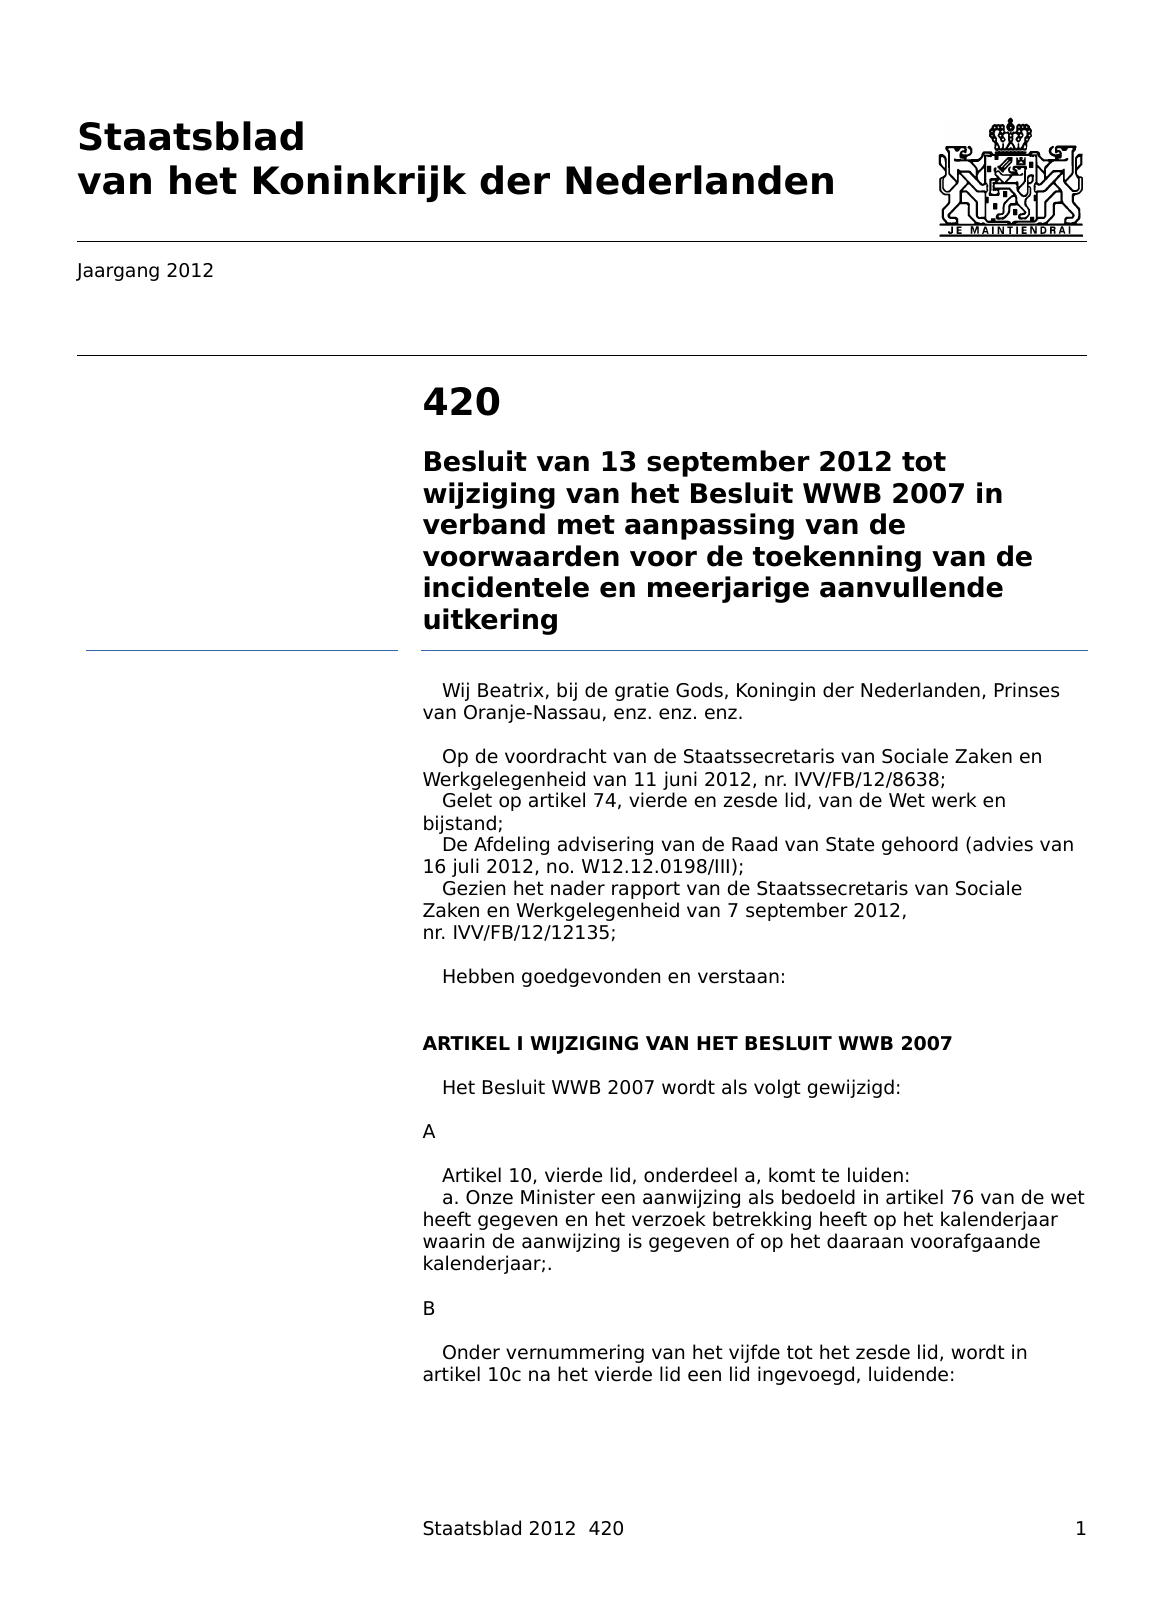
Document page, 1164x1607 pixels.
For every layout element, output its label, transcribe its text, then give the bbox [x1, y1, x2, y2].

text Op de voordracht van de Staatssecretaris van Sociale Zaken en Werkgelegenheid van 11 juni 2012, nr. IVV/FB/12/8638; [422, 746, 1087, 790]
subtitle ARTIKEL I WIJZIGING VAN HET BESLUIT WWB 2007 [422, 1033, 1087, 1055]
table_header Staatsblad van het Koninkrijk der Nederlanden [77, 100, 886, 241]
text Wij Beatrix, bij de gratie Gods, Koningin der Nederlanden, Prinses van Oranje-Nassau, enz. enz. enz. [422, 680, 1087, 724]
text a. Onze Minister een aanwijzing als bedoeld in artikel 76 van de wet heeft gegeven en het verzoek betrekking heeft op het kalenderjaar waarin de aanwijzing is gegeven of op het daaraan voorafgaande kalenderjaar;. [422, 1187, 1087, 1275]
text Artikel 10, vierde lid, onderdeel a, komt te luiden: [422, 1165, 1087, 1187]
text Het Besluit WWB 2007 wordt als volgt gewijzigd: [422, 1077, 1087, 1099]
text Besluit van 13 september 2012 tot wijziging van het Besluit WWB 2007 in verband met aanpassing van de voorwaarden voor de toekenning van de incidentele en meerjarige aanvullende uitkering [422, 447, 1087, 636]
table_header [886, 100, 1087, 241]
text B [422, 1297, 1087, 1319]
picture [936, 115, 1087, 240]
table_cell Jaargang 2012 [77, 242, 1087, 355]
text De Afdeling advisering van de Raad van State gehoord (advies van 16 juli 2012, no. W12.12.0198/III); [422, 834, 1087, 878]
text Onder vernummering van het vijfde tot het zesde lid, wordt in artikel 10c na het vierde lid een lid ingevoegd, luidende: [422, 1342, 1087, 1386]
text A [422, 1121, 1087, 1143]
text Gezien het nader rapport van de Staatssecretaris van Sociale Zaken en Werkgelegenheid van 7 september 2012, nr. IVV/FB/12/12135; [422, 878, 1087, 944]
subtitle 420 [422, 381, 1087, 424]
text Gelet op artikel 74, vierde en zesde lid, van de Wet werk en bijstand; [422, 790, 1087, 834]
text Hebben goedgevonden en verstaan: [422, 966, 1087, 988]
